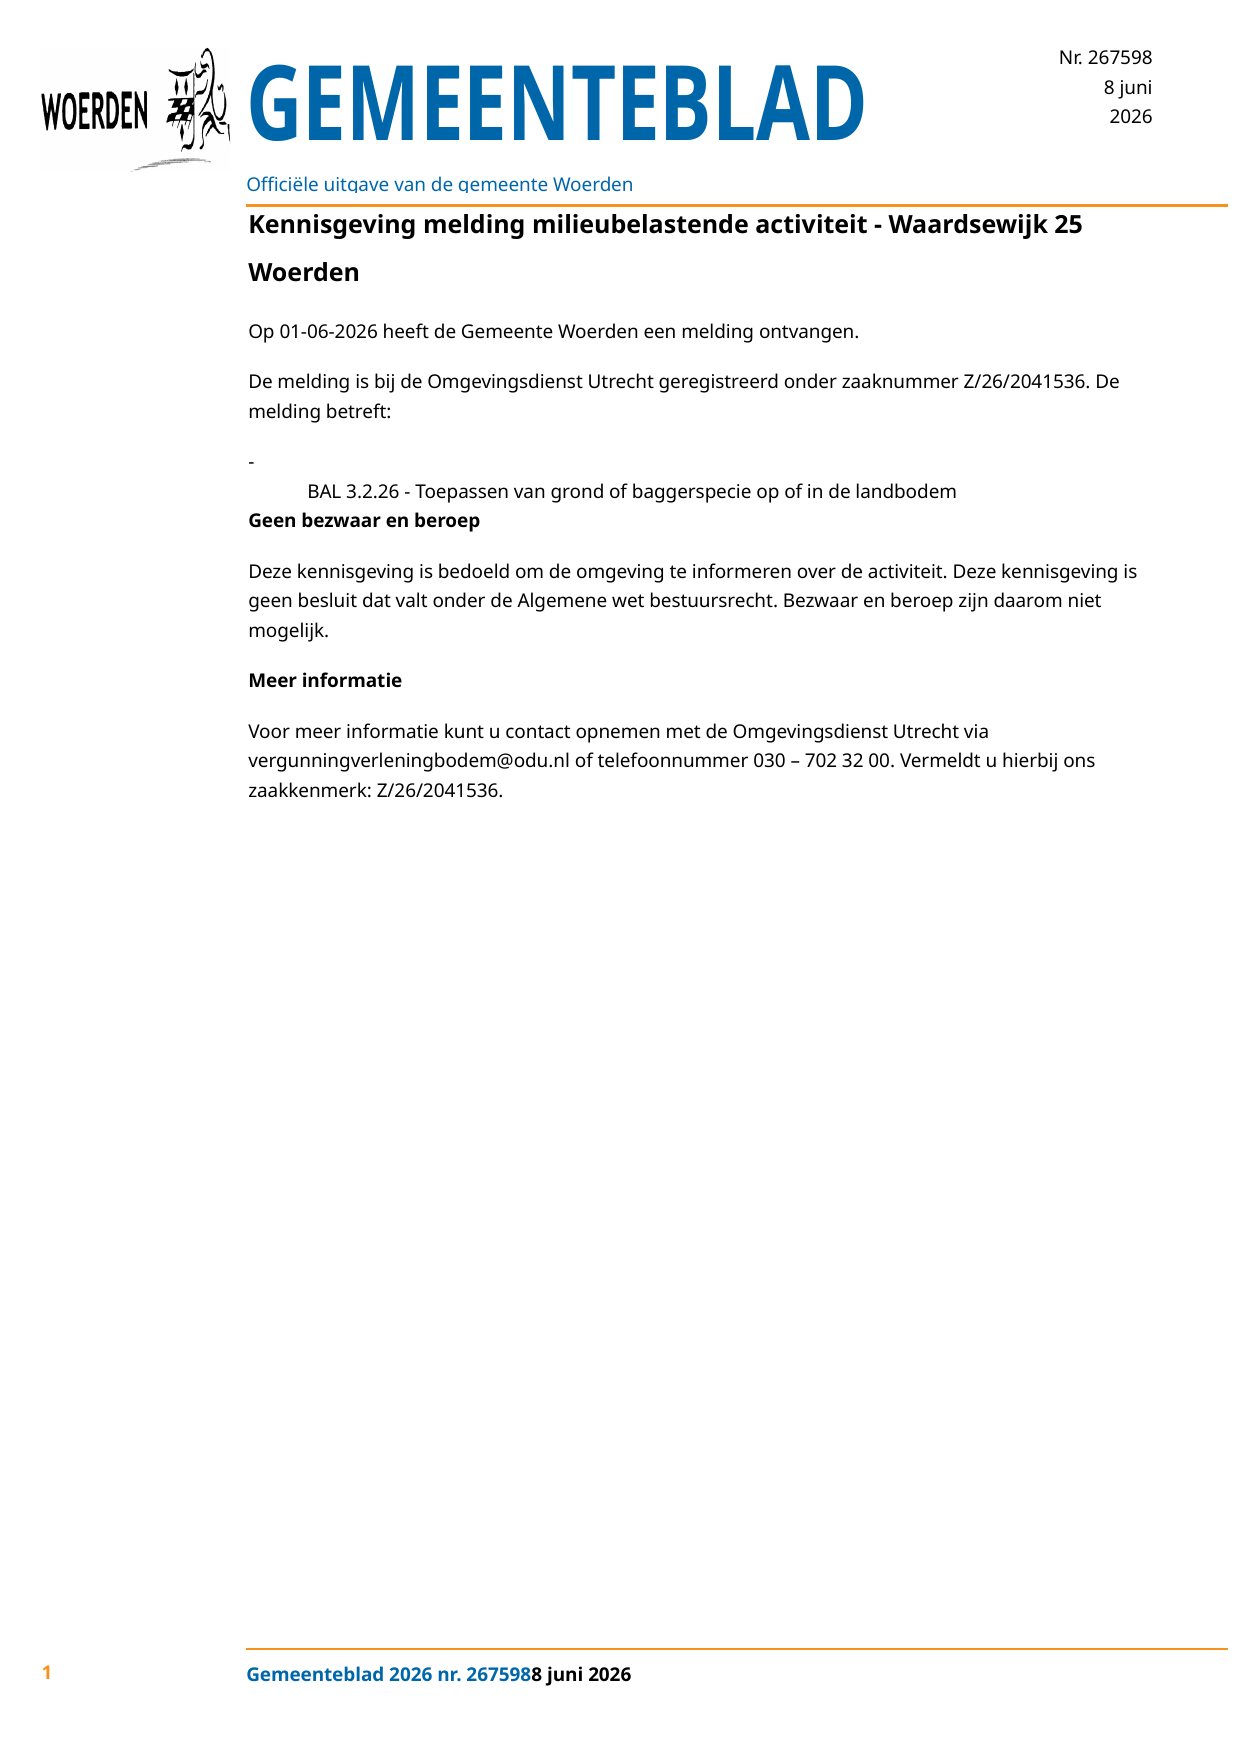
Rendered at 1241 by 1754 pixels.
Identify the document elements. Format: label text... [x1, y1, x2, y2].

text Op 01-06-2026 heeft de Gemeente Woerden een melding ontvangen. [248, 318, 1152, 344]
text Geen bezwaar en beroep [248, 507, 1152, 533]
text Meer informatie [248, 667, 1152, 693]
list BAL 3.2.26 - Toepassen van grond of baggerspecie op of in de landbodem [248, 478, 1152, 504]
text Kennisgeving melding milieubelastende activiteit - Waardsewijk 25 Woerden [248, 207, 1152, 288]
text Voor meer informatie kunt u contact opnemen met de Omgevingsdienst Utrecht via vergunningverleningbodem@odu.nl of telefoonnummer 030 – 702 32 00. Vermeldt u hierbij ons zaakkenmerk: Z/26/2041536. [248, 718, 1152, 803]
picture [41, 47, 231, 172]
text De melding is bij de Omgevingsdienst Utrecht geregistreerd onder zaaknummer Z/26/2041536. De melding betreft: [248, 368, 1152, 424]
text Deze kennisgeving is bedoeld om de omgeving te informeren over de activiteit. Deze kennisgeving is geen besluit dat valt onder de Algemene wet bestuursrecht. Bezwaar en beroep zijn daarom niet mogelijk. [248, 558, 1152, 643]
